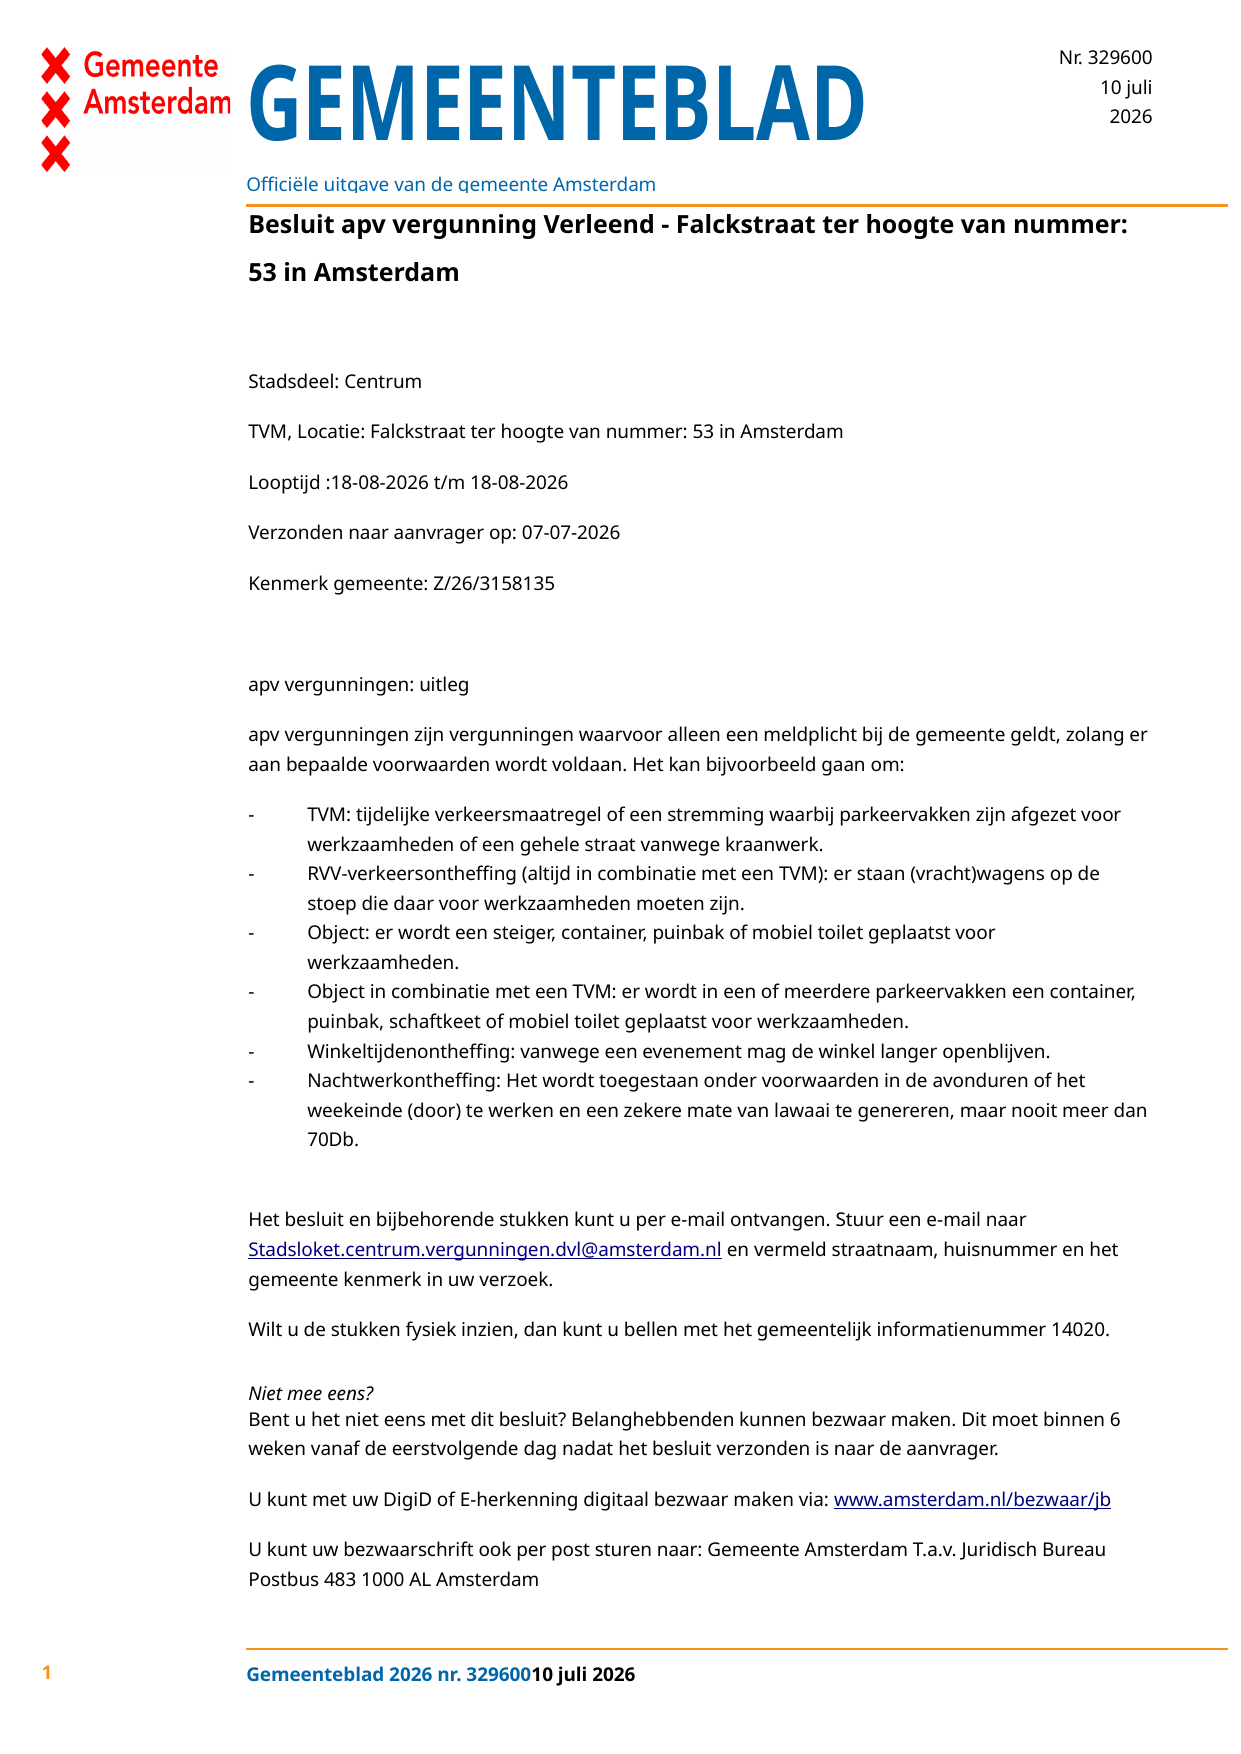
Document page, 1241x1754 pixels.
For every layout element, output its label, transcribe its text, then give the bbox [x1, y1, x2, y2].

list RVV-verkeersontheffing (altijd in combinatie met een TVM): er staan (vracht)wagens op de stoep die daar voor werkzaamheden moeten zijn. [248, 860, 1152, 916]
text Niet mee eens? [248, 1380, 1152, 1406]
list TVM: tijdelijke verkeersmaatregel of een stremming waarbij parkeervakken zijn afgezet voor werkzaamheden of een gehele straat vanwege kraanwerk. [248, 801, 1152, 857]
text apv vergunningen: uitleg [248, 671, 1152, 697]
text apv vergunningen zijn vergunningen waarvoor alleen een meldplicht bij de gemeente geldt, zolang er aan bepaalde voorwaarden wordt voldaan. Het kan bijvoorbeeld gaan om: [248, 721, 1152, 777]
text Wilt u de stukken fysiek inzien, dan kunt u bellen met het gemeentelijk informatienummer 14020. [248, 1316, 1152, 1342]
text Besluit apv vergunning Verleend - Falckstraat ter hoogte van nummer: 53 in Amsterdam [248, 207, 1152, 288]
text Verzonden naar aanvrager op: 07-07-2026 [248, 519, 1152, 545]
text U kunt met uw DigiD of E-herkenning digitaal bezwaar maken via: www.amsterdam.nl/bezwaar/jb [248, 1486, 1152, 1512]
list Object in combinatie met een TVM: er wordt in een of meerdere parkeervakken een container, puinbak, schaftkeet of mobiel toilet geplaatst voor werkzaamheden. [248, 979, 1152, 1034]
picture [41, 47, 231, 172]
list Winkeltijdenontheffing: vanwege een evenement mag de winkel langer openblijven. [248, 1038, 1152, 1064]
text Bent u het niet eens met dit besluit? Belanghebbenden kunnen bezwaar maken. Dit moet binnen 6 weken vanaf de eerstvolgende dag nadat het besluit verzonden is naar de aanvrager. [248, 1406, 1152, 1461]
list Object: er wordt een steiger, container, puinbak of mobiel toilet geplaatst voor werkzaamheden. [248, 919, 1152, 975]
text Het besluit en bijbehorende stukken kunt u per e-mail ontvangen. Stuur een e-mail naar Stadsloket.centrum.vergunningen.dvl@amsterdam.nl en vermeld straatnaam, huisnummer en het gemeente kenmerk in uw verzoek. [248, 1207, 1152, 1292]
text Stadsdeel: Centrum [248, 368, 1152, 394]
list Nachtwerkontheffing: Het wordt toegestaan onder voorwaarden in de avonduren of het weekeinde (door) te werken en een zekere mate van lawaai te genereren, maar nooit meer dan 70Db. [248, 1067, 1152, 1152]
text TVM, Locatie: Falckstraat ter hoogte van nummer: 53 in Amsterdam [248, 419, 1152, 444]
text Kenmerk gemeente: Z/26/3158135 [248, 570, 1152, 596]
text U kunt uw bezwaarschrift ook per post sturen naar: Gemeente Amsterdam T.a.v. Juridisch Bureau Postbus 483 1000 AL Amsterdam [248, 1536, 1152, 1592]
text Looptijd :18-08-2026 t/m 18-08-2026 [248, 469, 1152, 495]
